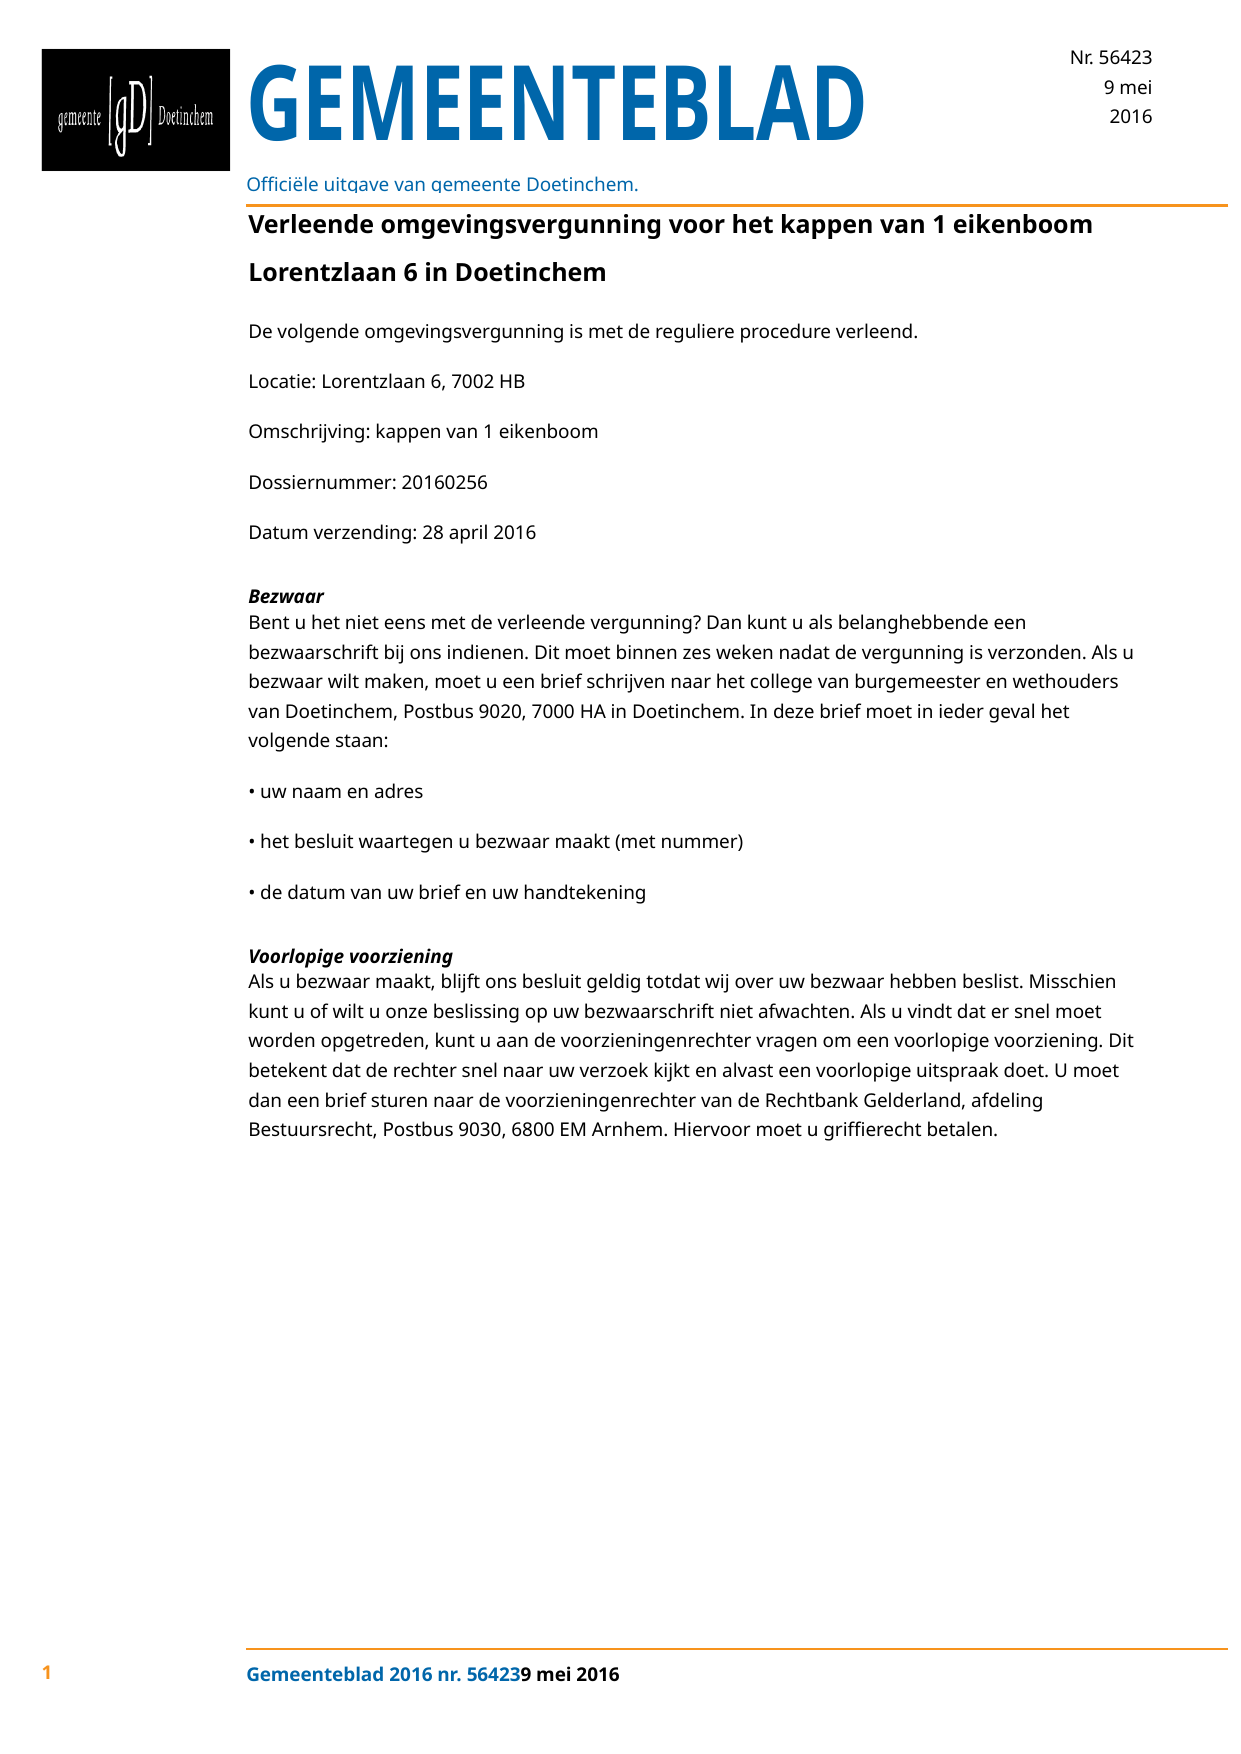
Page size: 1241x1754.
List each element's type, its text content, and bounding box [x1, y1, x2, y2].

text Bezwaar [248, 583, 1152, 609]
text Als u bezwaar maakt, blijft ons besluit geldig totdat wij over uw bezwaar hebben beslist. Misschien kunt u of wilt u onze beslissing op uw bezwaarschrift niet afwachten. Als u vindt dat er snel moet worden opgetreden, kunt u aan de voorzieningenrechter vragen om een voorlopige voorziening. Dit betekent dat de rechter snel naar uw verzoek kijkt en alvast een voorlopige uitspraak doet. U moet dan een brief sturen naar de voorzieningenrechter van de Rechtbank Gelderland, afdeling Bestuursrecht, Postbus 9030, 6800 EM Arnhem. Hiervoor moet u griffierecht betalen. [248, 968, 1152, 1142]
text • uw naam en adres [248, 778, 1152, 804]
text Verleende omgevingsvergunning voor het kappen van 1 eikenboom Lorentzlaan 6 in Doetinchem [248, 207, 1152, 288]
text Locatie: Lorentzlaan 6, 7002 HB [248, 368, 1152, 394]
text • het besluit waartegen u bezwaar maakt (met nummer) [248, 828, 1152, 854]
text Datum verzending: 28 april 2016 [248, 519, 1152, 545]
text De volgende omgevingsvergunning is met de reguliere procedure verleend. [248, 318, 1152, 344]
text • de datum van uw brief en uw handtekening [248, 879, 1152, 904]
text Voorlopige voorziening [248, 943, 1152, 968]
picture [41, 47, 231, 172]
text Bent u het niet eens met de verleende vergunning? Dan kunt u als belanghebbende een bezwaarschrift bij ons indienen. Dit moet binnen zes weken nadat de vergunning is verzonden. Als u bezwaar wilt maken, moet u een brief schrijven naar het college van burgemeester en wethouders van Doetinchem, Postbus 9020, 7000 HA in Doetinchem. In deze brief moet in ieder geval het volgende staan: [248, 609, 1152, 753]
text Dossiernummer: 20160256 [248, 469, 1152, 495]
text Omschrijving: kappen van 1 eikenboom [248, 419, 1152, 444]
